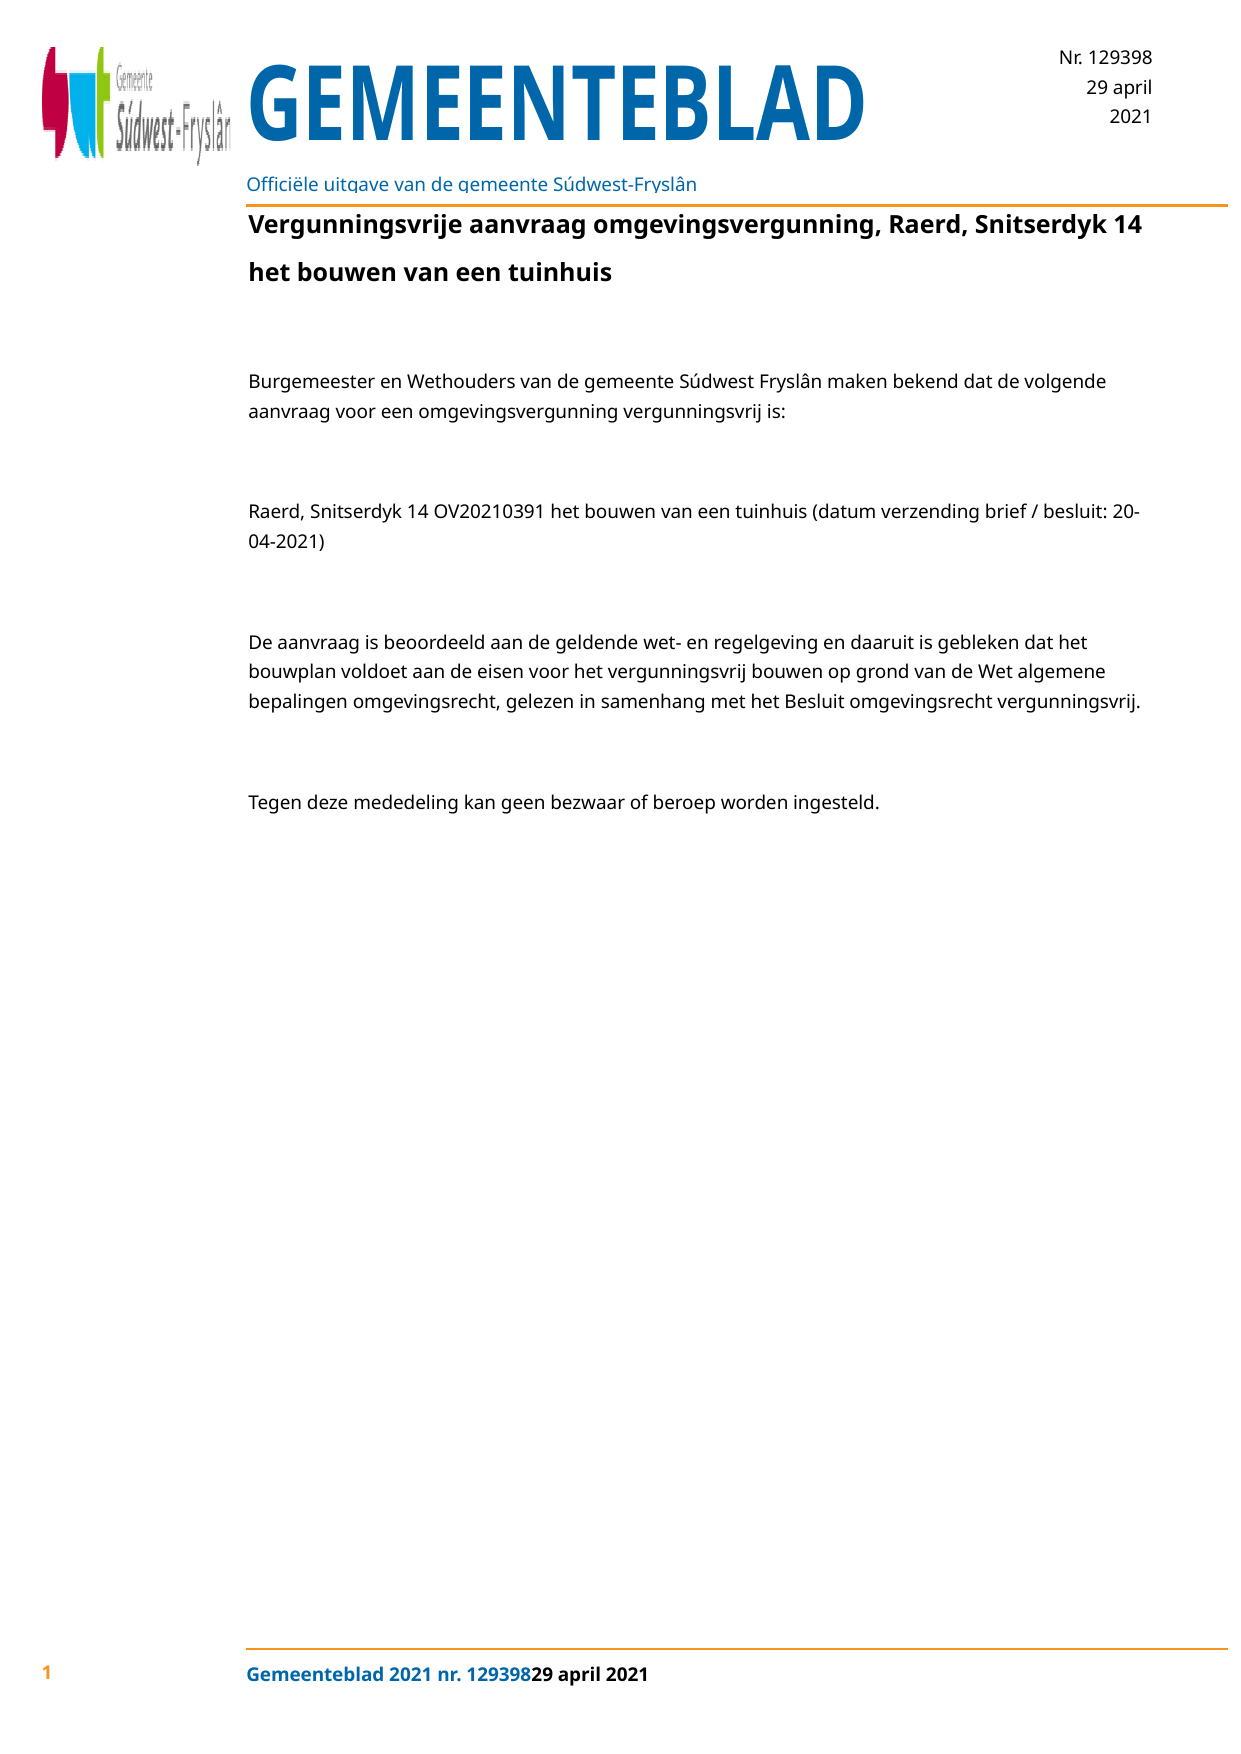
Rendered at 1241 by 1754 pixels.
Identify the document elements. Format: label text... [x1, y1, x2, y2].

text Burgemeester en Wethouders van de gemeente Súdwest Fryslân maken bekend dat de volgende aanvraag voor een omgevingsvergunning vergunningsvrij is: [248, 368, 1152, 424]
text Tegen deze mededeling kan geen bezwaar of beroep worden ingesteld. [248, 789, 1152, 815]
picture [41, 47, 231, 172]
text Raerd, Snitserdyk 14 OV20210391 het bouwen van een tuinhuis (datum verzending brief / besluit: 20-04-2021) [248, 499, 1152, 554]
text Vergunningsvrije aanvraag omgevingsvergunning, Raerd, Snitserdyk 14 het bouwen van een tuinhuis [248, 207, 1152, 288]
text De aanvraag is beoordeeld aan de geldende wet- en regelgeving en daaruit is gebleken dat het bouwplan voldoet aan de eisen voor het vergunningsvrij bouwen op grond van de Wet algemene bepalingen omgevingsrecht, gelezen in samenhang met het Besluit omgevingsrecht vergunningsvrij. [248, 629, 1152, 714]
